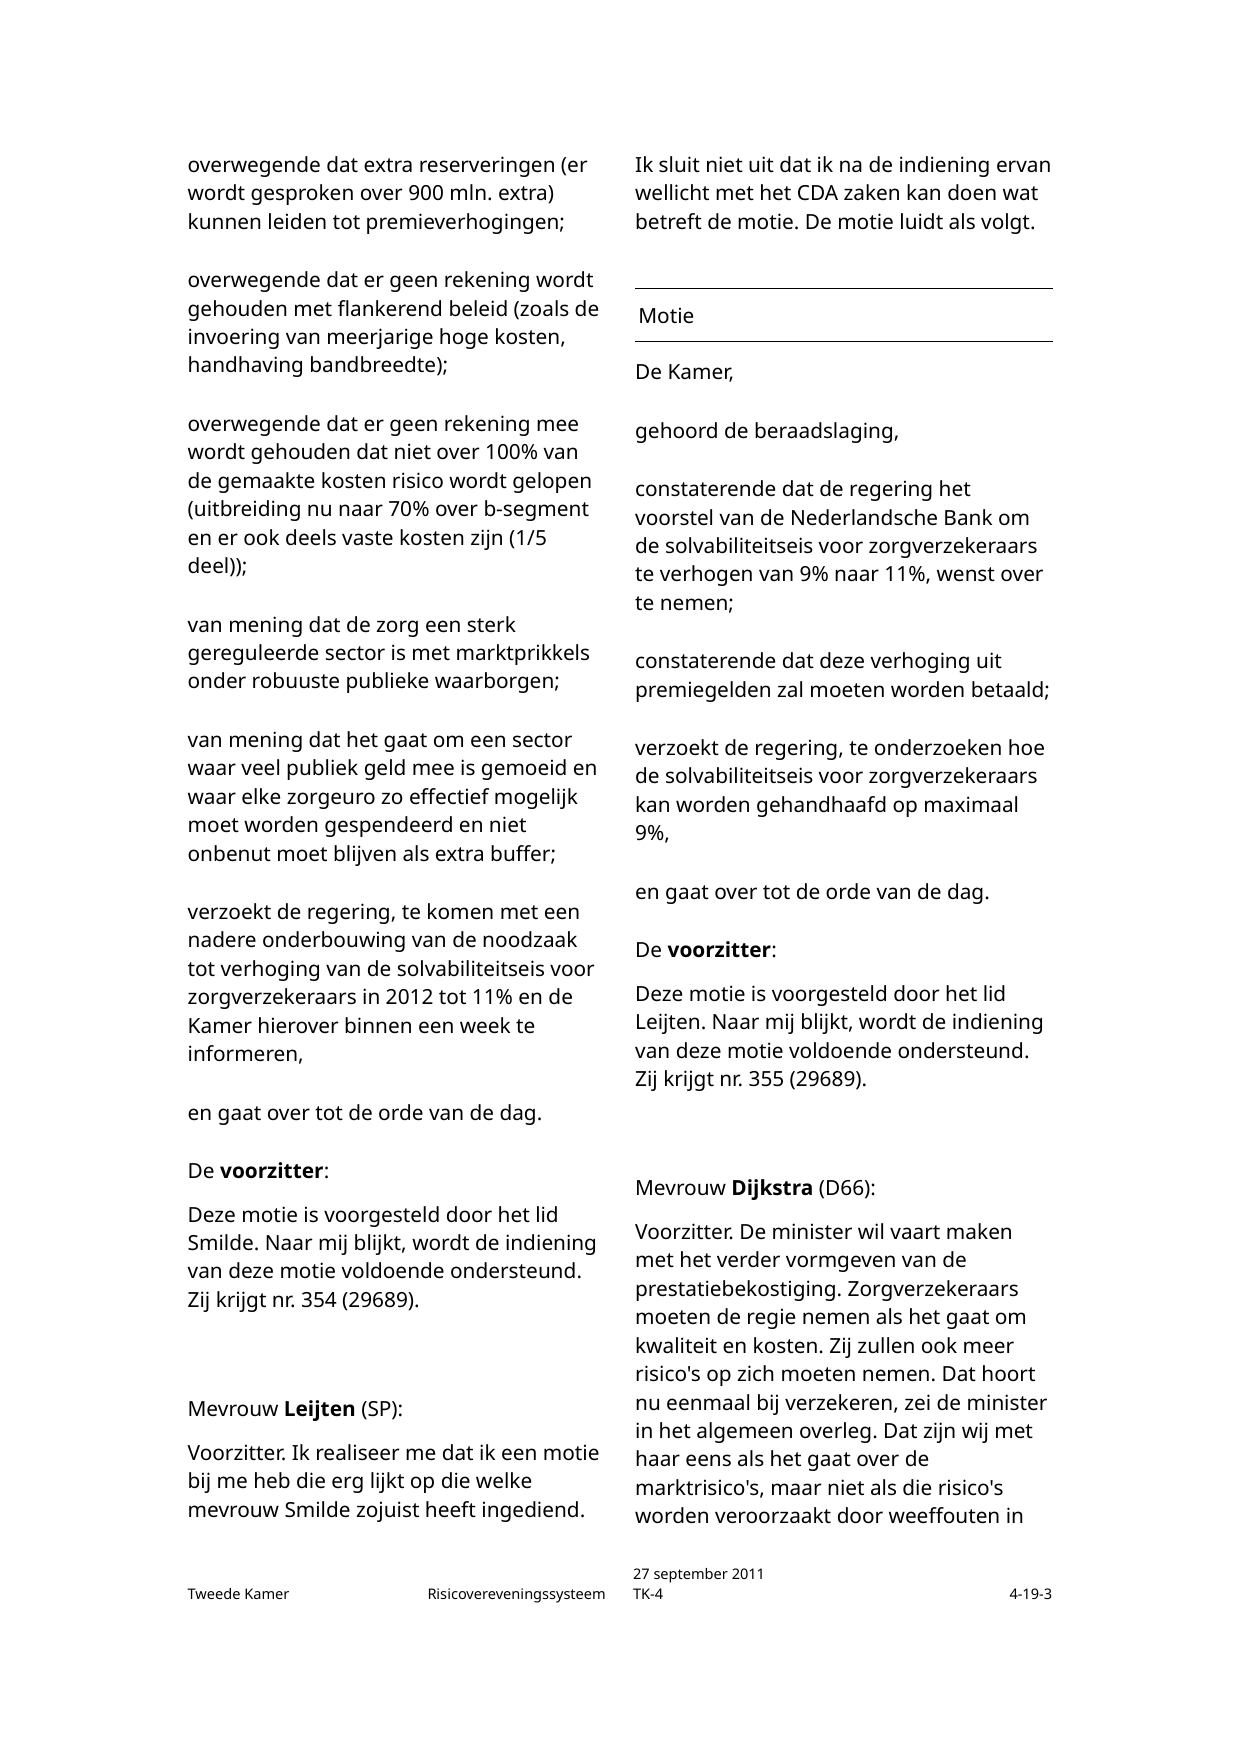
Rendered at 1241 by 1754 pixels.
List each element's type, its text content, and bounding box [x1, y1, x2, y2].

text Voorzitter. De minister wil vaart maken met het verder vormgeven van de prestatiebekostiging. Zorgverzekeraars moeten de regie nemen als het gaat om kwaliteit en kosten. Zij zullen ook meer risico's op zich moeten nemen. Dat hoort nu eenmaal bij verzekeren, zei de minister in het algemeen overleg. Dat zijn wij met haar eens als het gaat over de marktrisico's, maar niet als die risico's worden veroorzaakt door weeffouten in [635, 1217, 1053, 1530]
text overwegende dat er geen rekening wordt gehouden met flankerend beleid (zoals de invoering van meerjarige hoge kosten, handhaving bandbreedte); [187, 265, 605, 379]
text constaterende dat de regering het voorstel van de Nederlandsche Bank om de solvabiliteitseis voor zorgverzekeraars te verhogen van 9% naar 11%, wenst over te nemen; [635, 474, 1053, 616]
text Voorzitter. Ik realiseer me dat ik een motie bij me heb die erg lijkt op die welke mevrouw Smilde zojuist heeft ingediend. [187, 1438, 605, 1523]
subtitle Motie [635, 289, 1053, 341]
text Mevrouw Leijten (SP): [187, 1394, 605, 1423]
text en gaat over tot de orde van de dag. [187, 1098, 605, 1126]
text  [187, 1343, 605, 1372]
text De voorzitter: [635, 935, 1053, 964]
text van mening dat het gaat om een sector waar veel publiek geld mee is gemoeid en waar elke zorgeuro zo effectief mogelijk moet worden gespendeerd en niet onbenut moet blijven als extra buffer; [187, 725, 605, 867]
text verzoekt de regering, te komen met een nadere onderbouwing van de noodzaak tot verhoging van de solvabiliteitseis voor zorgverzekeraars in 2012 tot 11% en de Kamer hierover binnen een week te informeren, [187, 897, 605, 1068]
text De Kamer, [635, 357, 1053, 386]
text De voorzitter: [187, 1156, 605, 1185]
text Zij krijgt nr. 354 (29689). [187, 1285, 605, 1313]
text en gaat over tot de orde van de dag. [635, 877, 1053, 905]
text Mevrouw Dijkstra (D66): [635, 1173, 1053, 1202]
text Ik sluit niet uit dat ik na de indiening ervan wellicht met het CDA zaken kan doen wat betreft de motie. De motie luidt als volgt. [635, 150, 1053, 235]
text overwegende dat extra reserveringen (er wordt gesproken over 900 mln. extra) kunnen leiden tot premieverhogingen; [187, 150, 605, 235]
text Deze motie is voorgesteld door het lid Smilde. Naar mij blijkt, wordt de indiening van deze motie voldoende ondersteund. [187, 1200, 605, 1285]
text constaterende dat deze verhoging uit premiegelden zal moeten worden betaald; [635, 646, 1053, 703]
text van mening dat de zorg een sterk gereguleerde sector is met marktprikkels onder robuuste publieke waarborgen; [187, 610, 605, 695]
text overwegende dat er geen rekening mee wordt gehouden dat niet over 100% van de gemaakte kosten risico wordt gelopen (uitbreiding nu naar 70% over b-segment en er ook deels vaste kosten zijn (1/5 deel)); [187, 409, 605, 580]
text gehoord de beraadslaging, [635, 416, 1053, 444]
text  [635, 1123, 1053, 1151]
text Deze motie is voorgesteld door het lid Leijten. Naar mij blijkt, wordt de indiening van deze motie voldoende ondersteund. [635, 979, 1053, 1064]
text Zij krijgt nr. 355 (29689). [635, 1064, 1053, 1093]
text verzoekt de regering, te onderzoeken hoe de solvabiliteitseis voor zorgverzekeraars kan worden gehandhaafd op maximaal 9%, [635, 733, 1053, 847]
